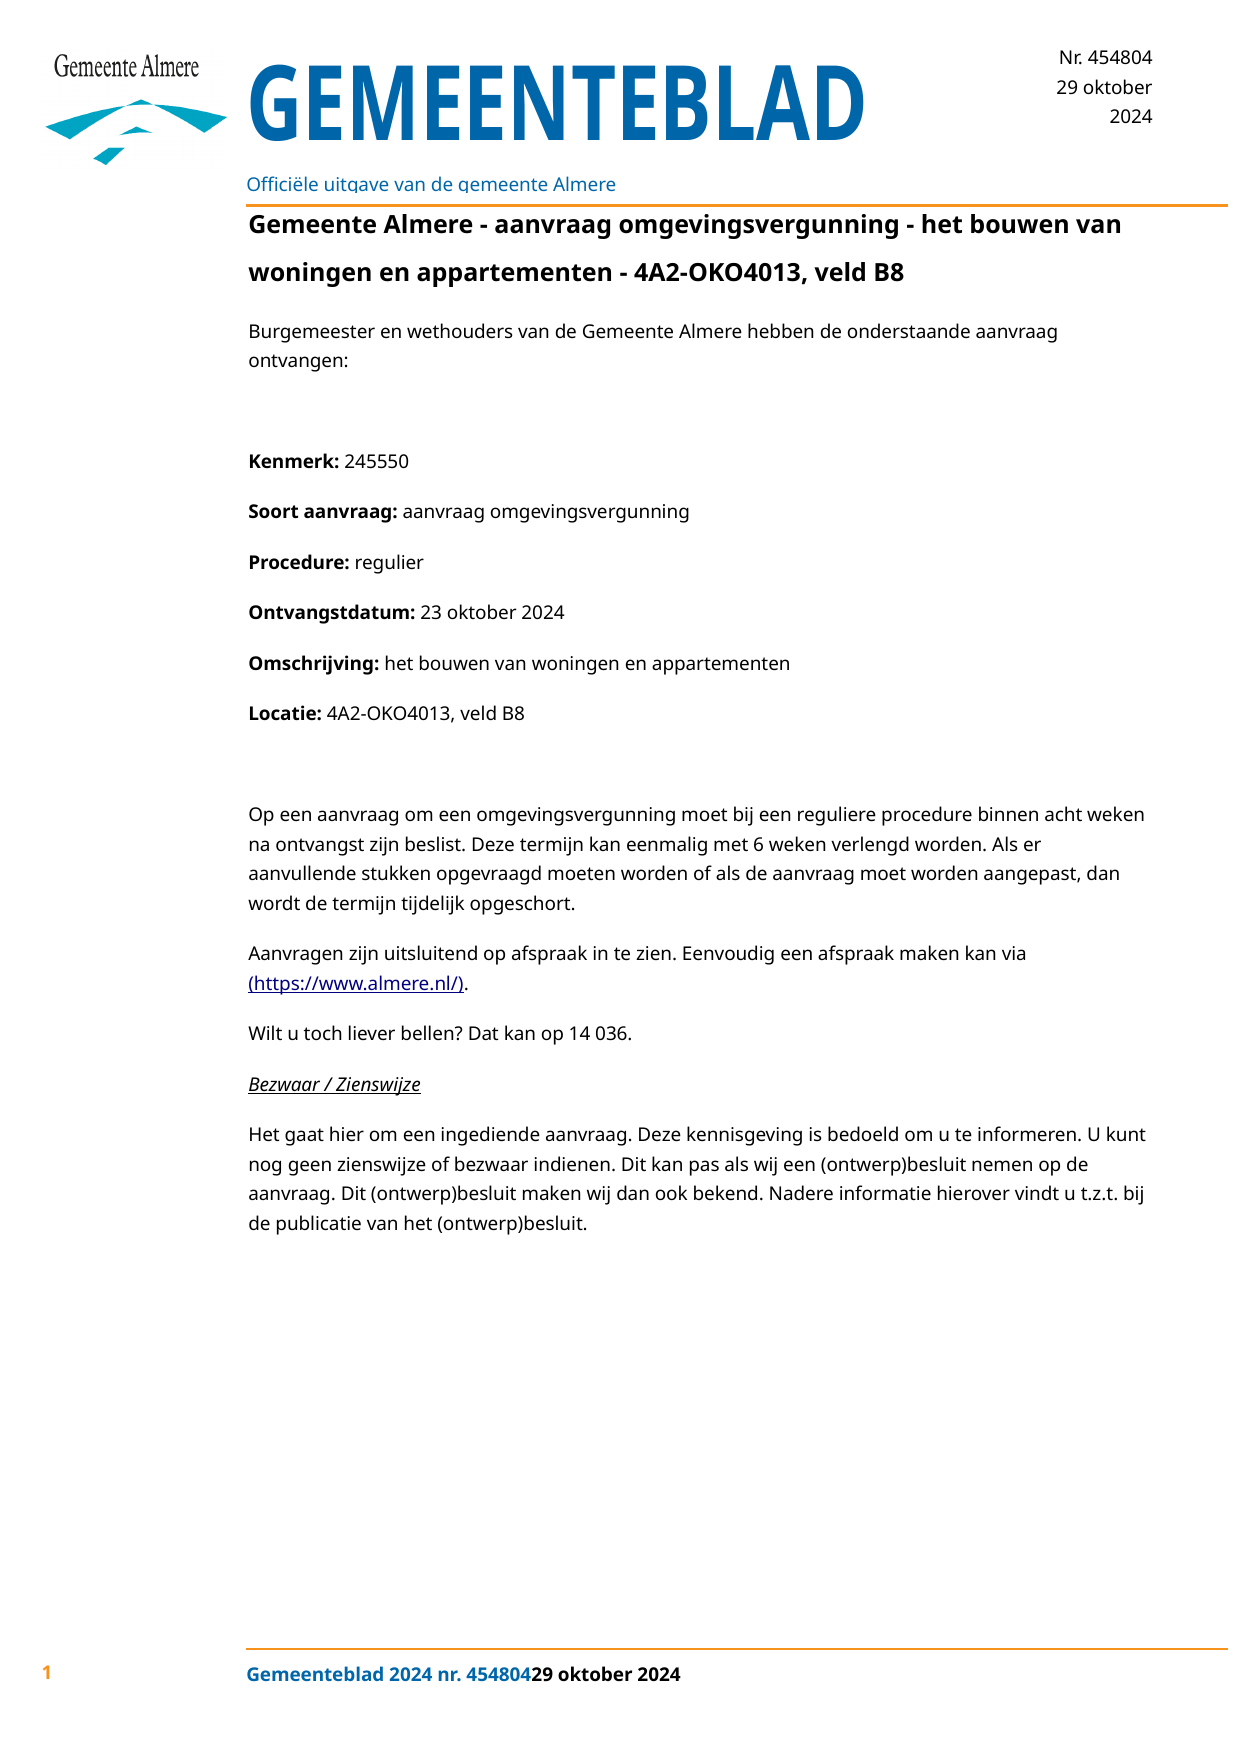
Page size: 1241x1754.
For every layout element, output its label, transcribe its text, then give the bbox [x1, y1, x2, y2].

text Soort aanvraag: aanvraag omgevingsvergunning [248, 499, 1152, 524]
text Aanvragen zijn uitsluitend op afspraak in te zien. Eenvoudig een afspraak maken kan via (https://www.almere.nl/). [248, 940, 1152, 996]
text Locatie: 4A2-OKO4013, veld B8 [248, 700, 1152, 726]
text Burgemeester en wethouders van de Gemeente Almere hebben de onderstaande aanvraag ontvangen: [248, 318, 1152, 373]
text Omschrijving: het bouwen van woningen en appartementen [248, 650, 1152, 676]
text Procedure: regulier [248, 549, 1152, 575]
text Het gaat hier om een ingediende aanvraag. Deze kennisgeving is bedoeld om u te informeren. U kunt nog geen zienswijze of bezwaar indienen. Dit kan pas als wij een (ontwerp)besluit nemen op de aanvraag. Dit (ontwerp)besluit maken wij dan ook bekend. Nadere informatie hierover vindt u t.z.t. bij de publicatie van het (ontwerp)besluit. [248, 1121, 1152, 1236]
text Gemeente Almere - aanvraag omgevingsvergunning - het bouwen van woningen en appartementen - 4A2-OKO4013, veld B8 [248, 207, 1152, 288]
text Op een aanvraag om een omgevingsvergunning moet bij een reguliere procedure binnen acht weken na ontvangst zijn beslist. Deze termijn kan eenmalig met 6 weken verlengd worden. Als er aanvullende stukken opgevraagd moeten worden of als de aanvraag moet worden aangepast, dan wordt de termijn tijdelijk opgeschort. [248, 801, 1152, 916]
text Wilt u toch liever bellen? Dat kan op 14 036. [248, 1020, 1152, 1046]
text Bezwaar / Zienswijze [248, 1071, 1152, 1097]
picture [41, 47, 231, 172]
text Kenmerk: 245550 [248, 448, 1152, 474]
text Ontvangstdatum: 23 oktober 2024 [248, 599, 1152, 625]
